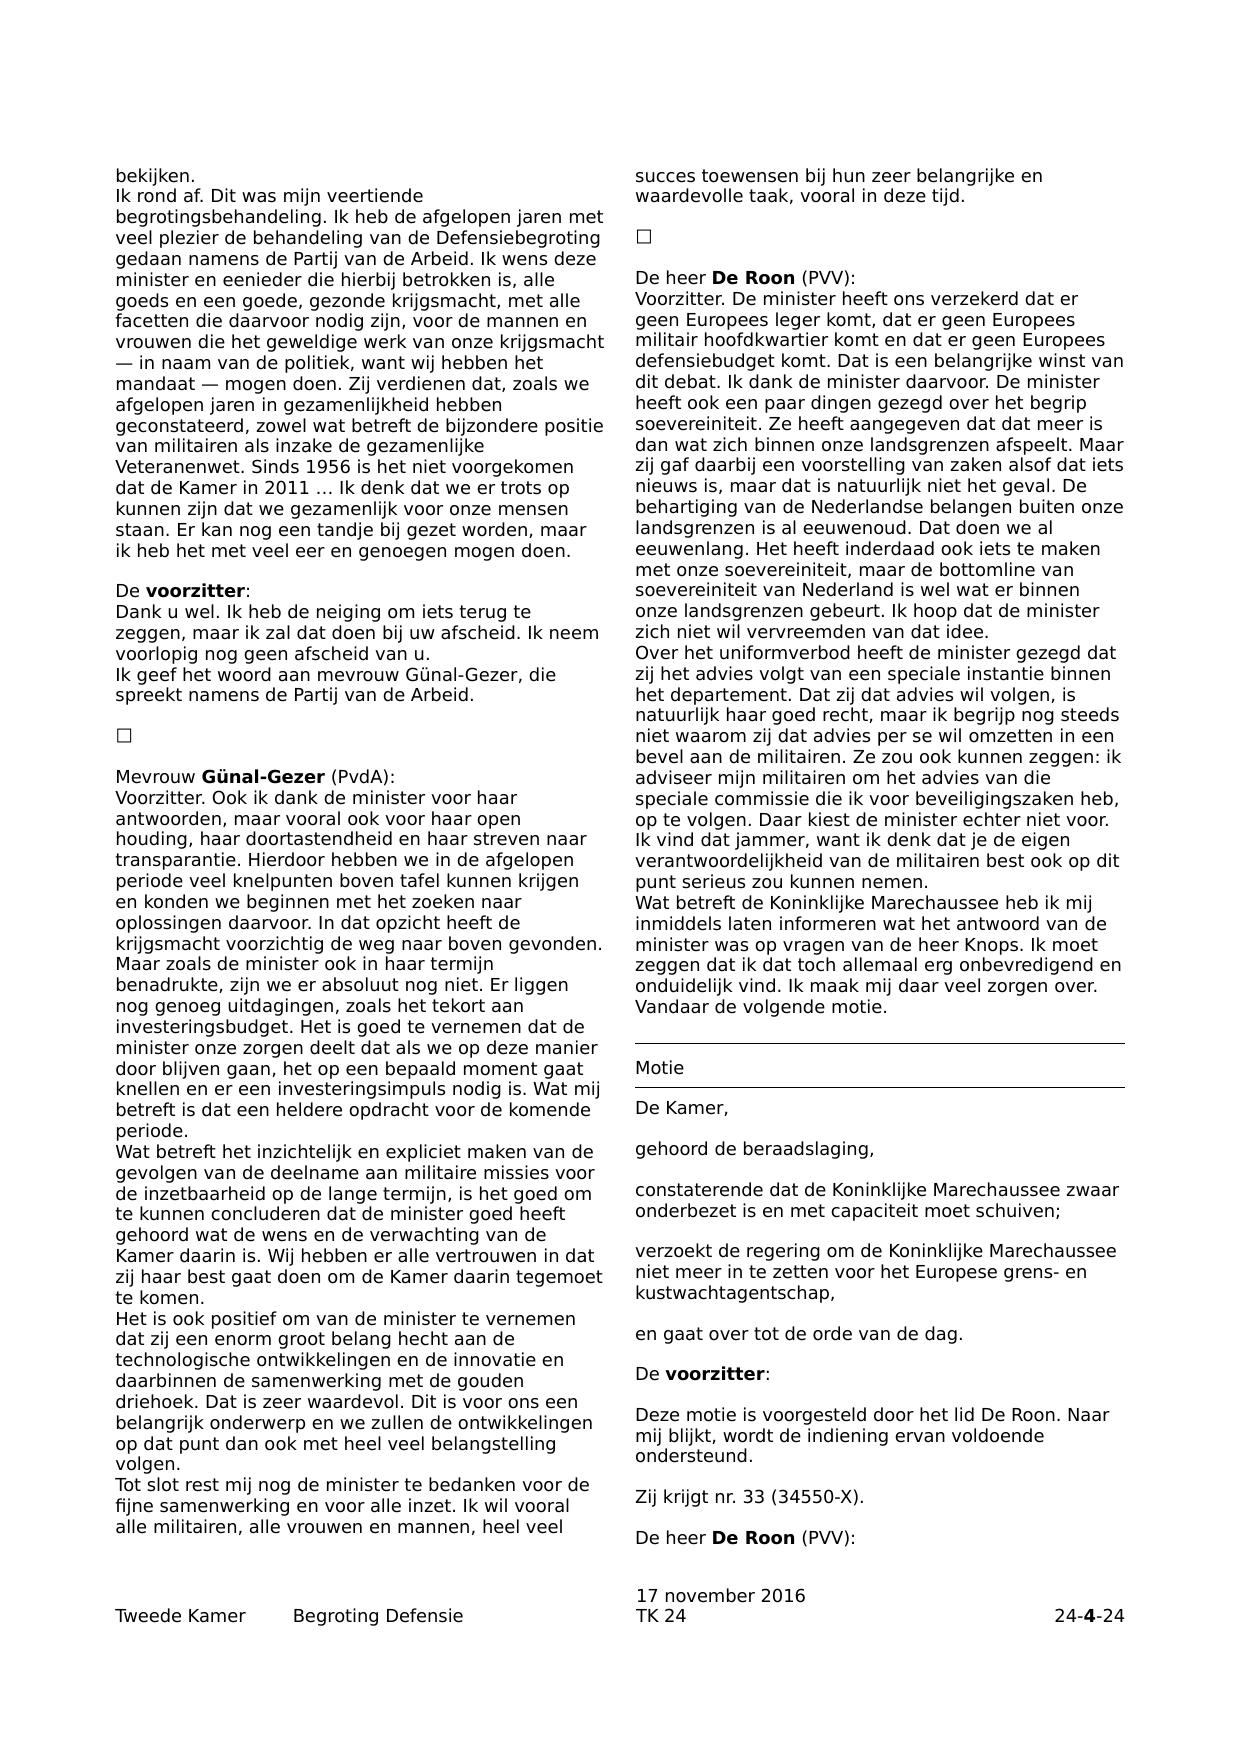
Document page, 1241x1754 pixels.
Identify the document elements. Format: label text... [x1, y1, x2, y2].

text succes toewensen bij hun zeer belangrijke en waardevolle taak, vooral in deze tijd. [635, 165, 1125, 207]
text Deze motie is voorgesteld door het lid De Roon. Naar mij blijkt, wordt de indiening ervan voldoende ondersteund. [635, 1405, 1125, 1467]
text De voorzitter: [115, 581, 605, 602]
text verzoekt de regering om de Koninklijke Marechaussee niet meer in te zetten voor het Europese grens- en kustwachtagentschap, [635, 1241, 1125, 1303]
text Het is ook positief om van de minister te vernemen dat zij een enorm groot belang hecht aan de technologische ontwikkelingen en de innovatie en daarbinnen de samenwerking met de gouden driehoek. Dat is zeer waardevol. Dit is voor ons een belangrijk onderwerp en we zullen de ontwikkelingen op dat punt dan ook met heel veel belangstelling volgen. [115, 1308, 605, 1475]
text Voorzitter. De minister heeft ons verzekerd dat er geen Europees leger komt, dat er geen Europees militair hoofdkwartier komt en dat er geen Europees defensiebudget komt. Dat is een belangrijke winst van dit debat. Ik dank de minister daarvoor. De minister heeft ook een paar dingen gezegd over het begrip soevereiniteit. Ze heeft aangegeven dat dat meer is dan wat zich binnen onze landsgrenzen afspeelt. Maar zij gaf daarbij een voorstelling van zaken alsof dat iets nieuws is, maar dat is natuurlijk niet het geval. De behartiging van de Nederlandse belangen buiten onze landsgrenzen is al eeuwenoud. Dat doen we al eeuwenlang. Het heeft inderdaad ook iets te maken met onze soevereiniteit, maar de bottomline van soevereiniteit van Nederland is wel wat er binnen onze landsgrenzen gebeurt. Ik hoop dat de minister zich niet wil vervreemden van dat idee. [635, 288, 1125, 643]
text De Kamer, [635, 1098, 1125, 1119]
text Motie [635, 1057, 1125, 1078]
text gehoord de beraadslaging, [635, 1139, 1125, 1160]
text De heer De Roon (PVV): [635, 268, 1125, 288]
text Voorzitter. Ook ik dank de minister voor haar antwoorden, maar vooral ook voor haar open houding, haar doortastendheid en haar streven naar transparantie. Hierdoor hebben we in de afgelopen periode veel knelpunten boven tafel kunnen krijgen en konden we beginnen met het zoeken naar oplossingen daarvoor. In dat opzicht heeft de krijgsmacht voorzichtig de weg naar boven gevonden. Maar zoals de minister ook in haar termijn benadrukte, zijn we er absoluut nog niet. Er liggen nog genoeg uitdagingen, zoals het tekort aan investeringsbudget. Het is goed te vernemen dat de minister onze zorgen deelt dat als we op deze manier door blijven gaan, het op een bepaald moment gaat knellen en er een investeringsimpuls nodig is. Wat mij betreft is dat een heldere opdracht voor de komende periode. [115, 787, 605, 1142]
text Wat betreft het inzichtelijk en expliciet maken van de gevolgen van de deelname aan militaire missies voor de inzetbaarheid op de lange termijn, is het goed om te kunnen concluderen dat de minister goed heeft gehoord wat de wens en de verwachting van de Kamer daarin is. Wij hebben er alle vertrouwen in dat zij haar best gaat doen om de Kamer daarin tegemoet te komen. [115, 1142, 605, 1308]
text Tot slot rest mij nog de minister te bedanken voor de fijne samenwerking en voor alle inzet. Ik wil vooral alle militairen, alle vrouwen en mannen, heel veel [115, 1475, 605, 1537]
text bekijken. [115, 165, 605, 186]
text De voorzitter: [635, 1364, 1125, 1385]
text Zij krijgt nr. 33 (34550-X). [635, 1487, 1125, 1508]
text ⬜ [635, 227, 1125, 248]
text Wat betreft de Koninklijke Marechaussee heb ik mij inmiddels laten informeren wat het antwoord van de minister was op vragen van de heer Knops. Ik moet zeggen dat ik dat toch allemaal erg onbevredigend en onduidelijk vind. Ik maak mij daar veel zorgen over. Vandaar de volgende motie. [635, 893, 1125, 1018]
text en gaat over tot de orde van de dag. [635, 1323, 1125, 1344]
text Dank u wel. Ik heb de neiging om iets terug te zeggen, maar ik zal dat doen bij uw afscheid. Ik neem voorlopig nog geen afscheid van u. [115, 602, 605, 664]
text Ik geef het woord aan mevrouw Günal-Gezer, die spreekt namens de Partij van de Arbeid. [115, 664, 605, 706]
text De heer De Roon (PVV): [635, 1528, 1125, 1548]
text constaterende dat de Koninklijke Marechaussee zwaar onderbezet is en met capaciteit moet schuiven; [635, 1180, 1125, 1221]
text Mevrouw Günal-Gezer (PvdA): [115, 767, 605, 787]
text Ik rond af. Dit was mijn veertiende begrotingsbehandeling. Ik heb de afgelopen jaren met veel plezier de behandeling van de Defensiebegroting gedaan namens de Partij van de Arbeid. Ik wens deze minister en eenieder die hierbij betrokken is, alle goeds en een goede, gezonde krijgsmacht, met alle facetten die daarvoor nodig zijn, voor de mannen en vrouwen die het geweldige werk van onze krijgsmacht — in naam van de politiek, want wij hebben het mandaat — mogen doen. Zij verdienen dat, zoals we afgelopen jaren in gezamenlijkheid hebben geconstateerd, zowel wat betreft de bijzondere positie van militairen als inzake de gezamenlijke Veteranenwet. Sinds 1956 is het niet voorgekomen dat de Kamer in 2011 … Ik denk dat we er trots op kunnen zijn dat we gezamenlijk voor onze mensen staan. Er kan nog een tandje bij gezet worden, maar ik heb het met veel eer en genoegen mogen doen. [115, 186, 605, 561]
text Over het uniformverbod heeft de minister gezegd dat zij het advies volgt van een speciale instantie binnen het departement. Dat zij dat advies wil volgen, is natuurlijk haar goed recht, maar ik begrijp nog steeds niet waarom zij dat advies per se wil omzetten in een bevel aan de militairen. Ze zou ook kunnen zeggen: ik adviseer mijn militairen om het advies van die speciale commissie die ik voor beveiligingszaken heb, op te volgen. Daar kiest de minister echter niet voor. Ik vind dat jammer, want ik denk dat je de eigen verantwoordelijkheid van de militairen best ook op dit punt serieus zou kunnen nemen. [635, 643, 1125, 893]
text ⬜ [115, 726, 605, 747]
